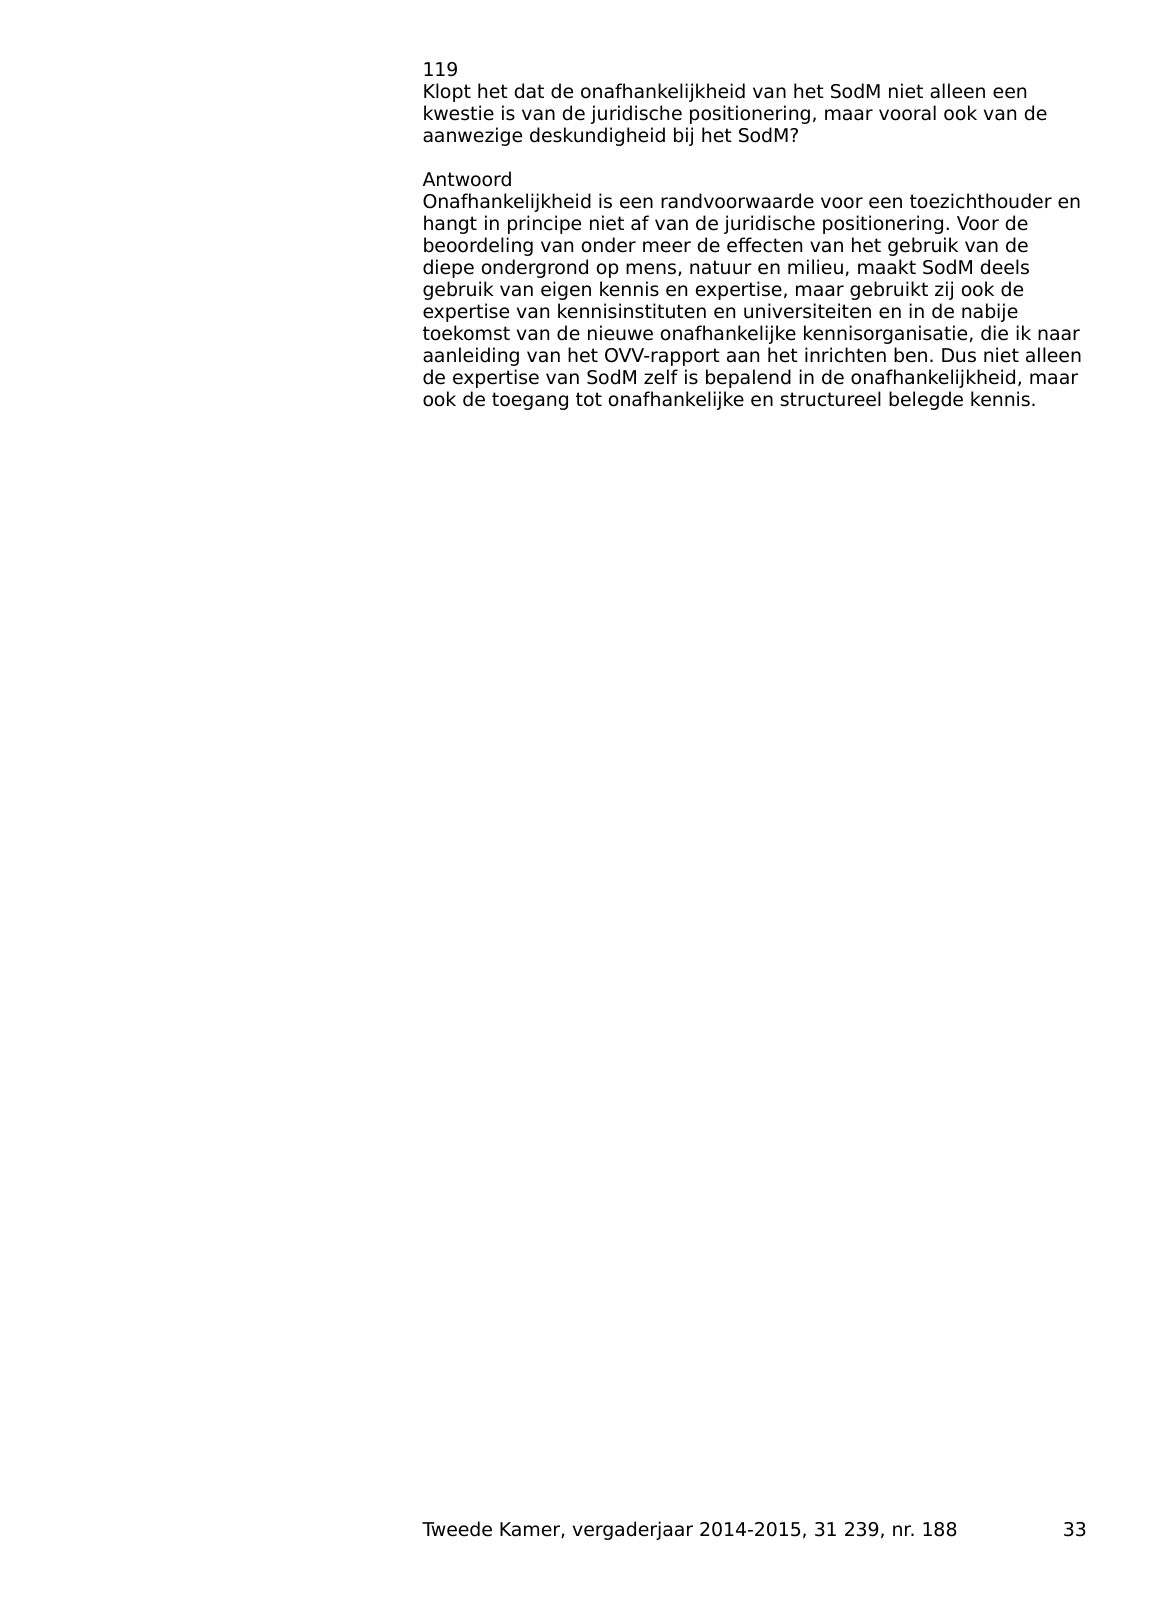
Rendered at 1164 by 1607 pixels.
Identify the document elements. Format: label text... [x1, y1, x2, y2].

text Klopt het dat de onafhankelijkheid van het SodM niet alleen een kwestie is van de juridische positionering, maar vooral ook van de aanwezige deskundigheid bij het SodM? [422, 81, 1087, 147]
text 119 [422, 59, 1087, 81]
text Antwoord [422, 169, 1087, 191]
text Onafhankelijkheid is een randvoorwaarde voor een toezichthouder en hangt in principe niet af van de juridische positionering. Voor de beoordeling van onder meer de effecten van het gebruik van de diepe ondergrond op mens, natuur en milieu, maakt SodM deels gebruik van eigen kennis en expertise, maar gebruikt zij ook de expertise van kennisinstituten en universiteiten en in de nabije toekomst van de nieuwe onafhankelijke kennisorganisatie, die ik naar aanleiding van het OVV-rapport aan het inrichten ben. Dus niet alleen de expertise van SodM zelf is bepalend in de onafhankelijkheid, maar ook de toegang tot onafhankelijke en structureel belegde kennis. [422, 191, 1087, 411]
